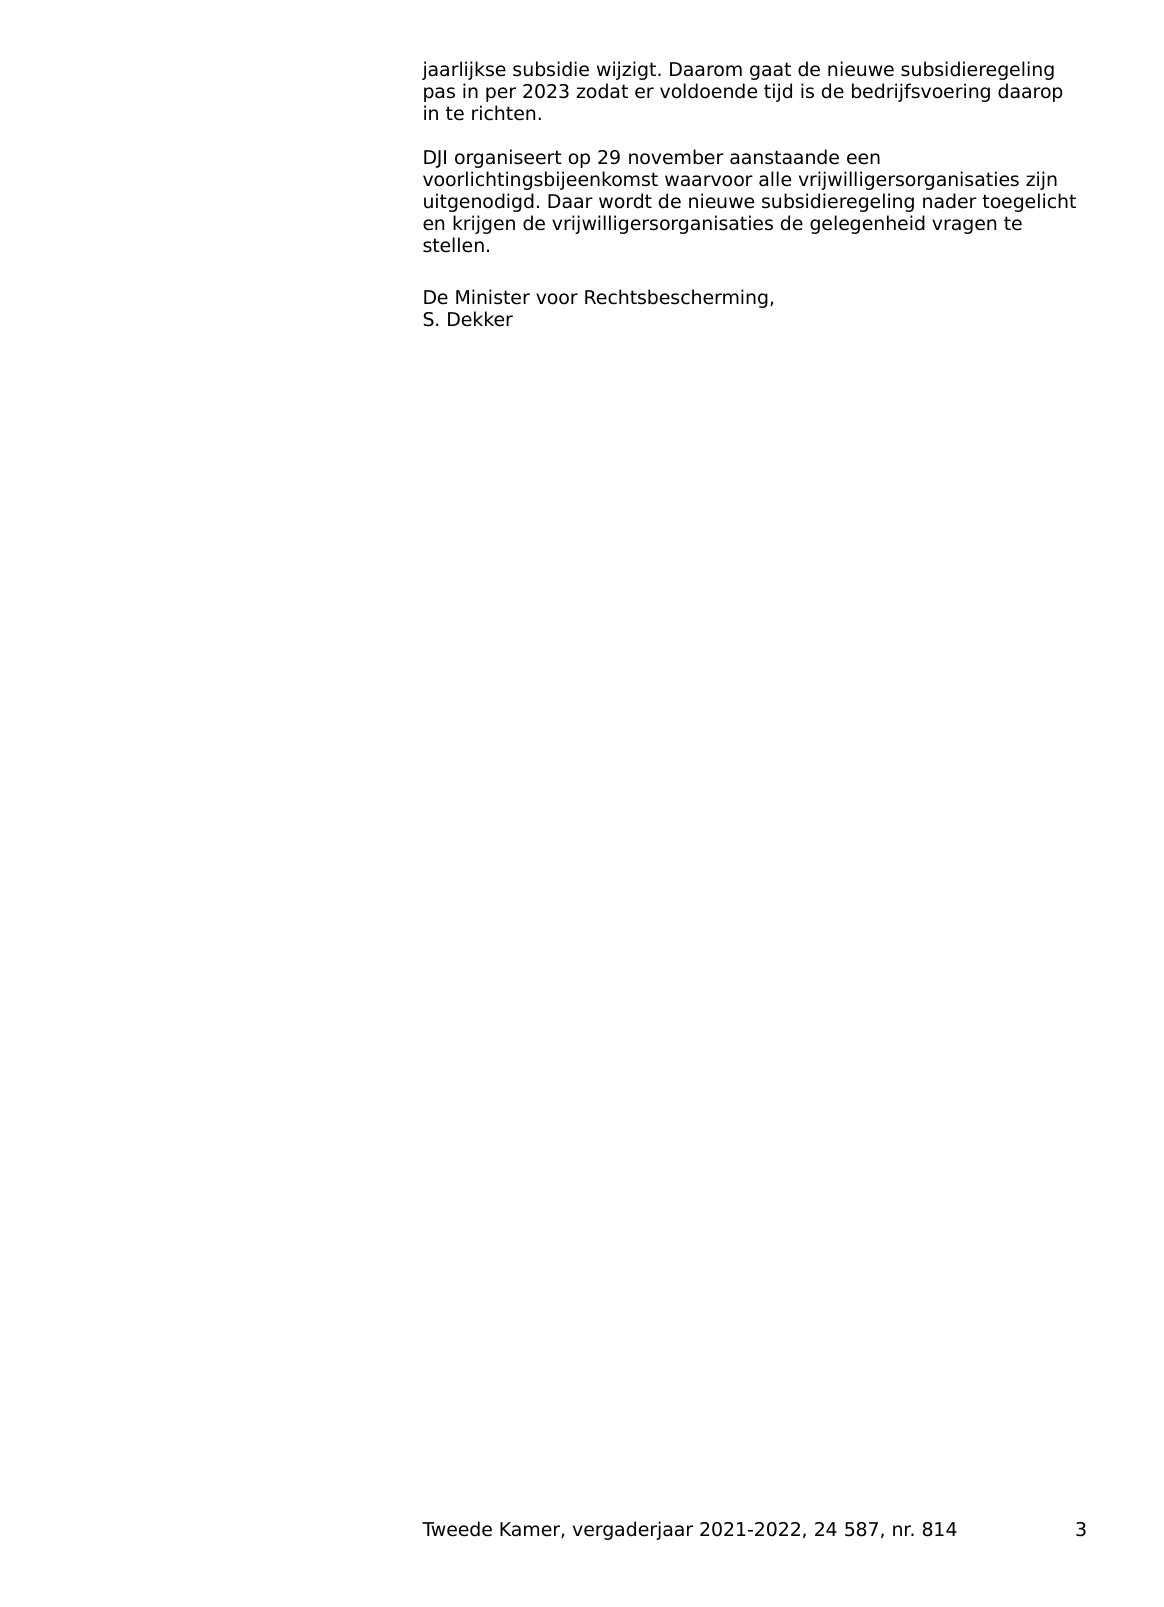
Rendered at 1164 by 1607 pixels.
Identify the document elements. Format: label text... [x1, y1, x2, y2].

text jaarlijkse subsidie wijzigt. Daarom gaat de nieuwe subsidieregeling pas in per 2023 zodat er voldoende tijd is de bedrijfsvoering daarop in te richten. [422, 59, 1087, 125]
text DJI organiseert op 29 november aanstaande een voorlichtingsbijeenkomst waarvoor alle vrijwilligersorganisaties zijn uitgenodigd. Daar wordt de nieuwe subsidieregeling nader toegelicht en krijgen de vrijwilligersorganisaties de gelegenheid vragen te stellen. [422, 147, 1087, 257]
text De Minister voor Rechtsbescherming, S. Dekker [422, 287, 1087, 331]
